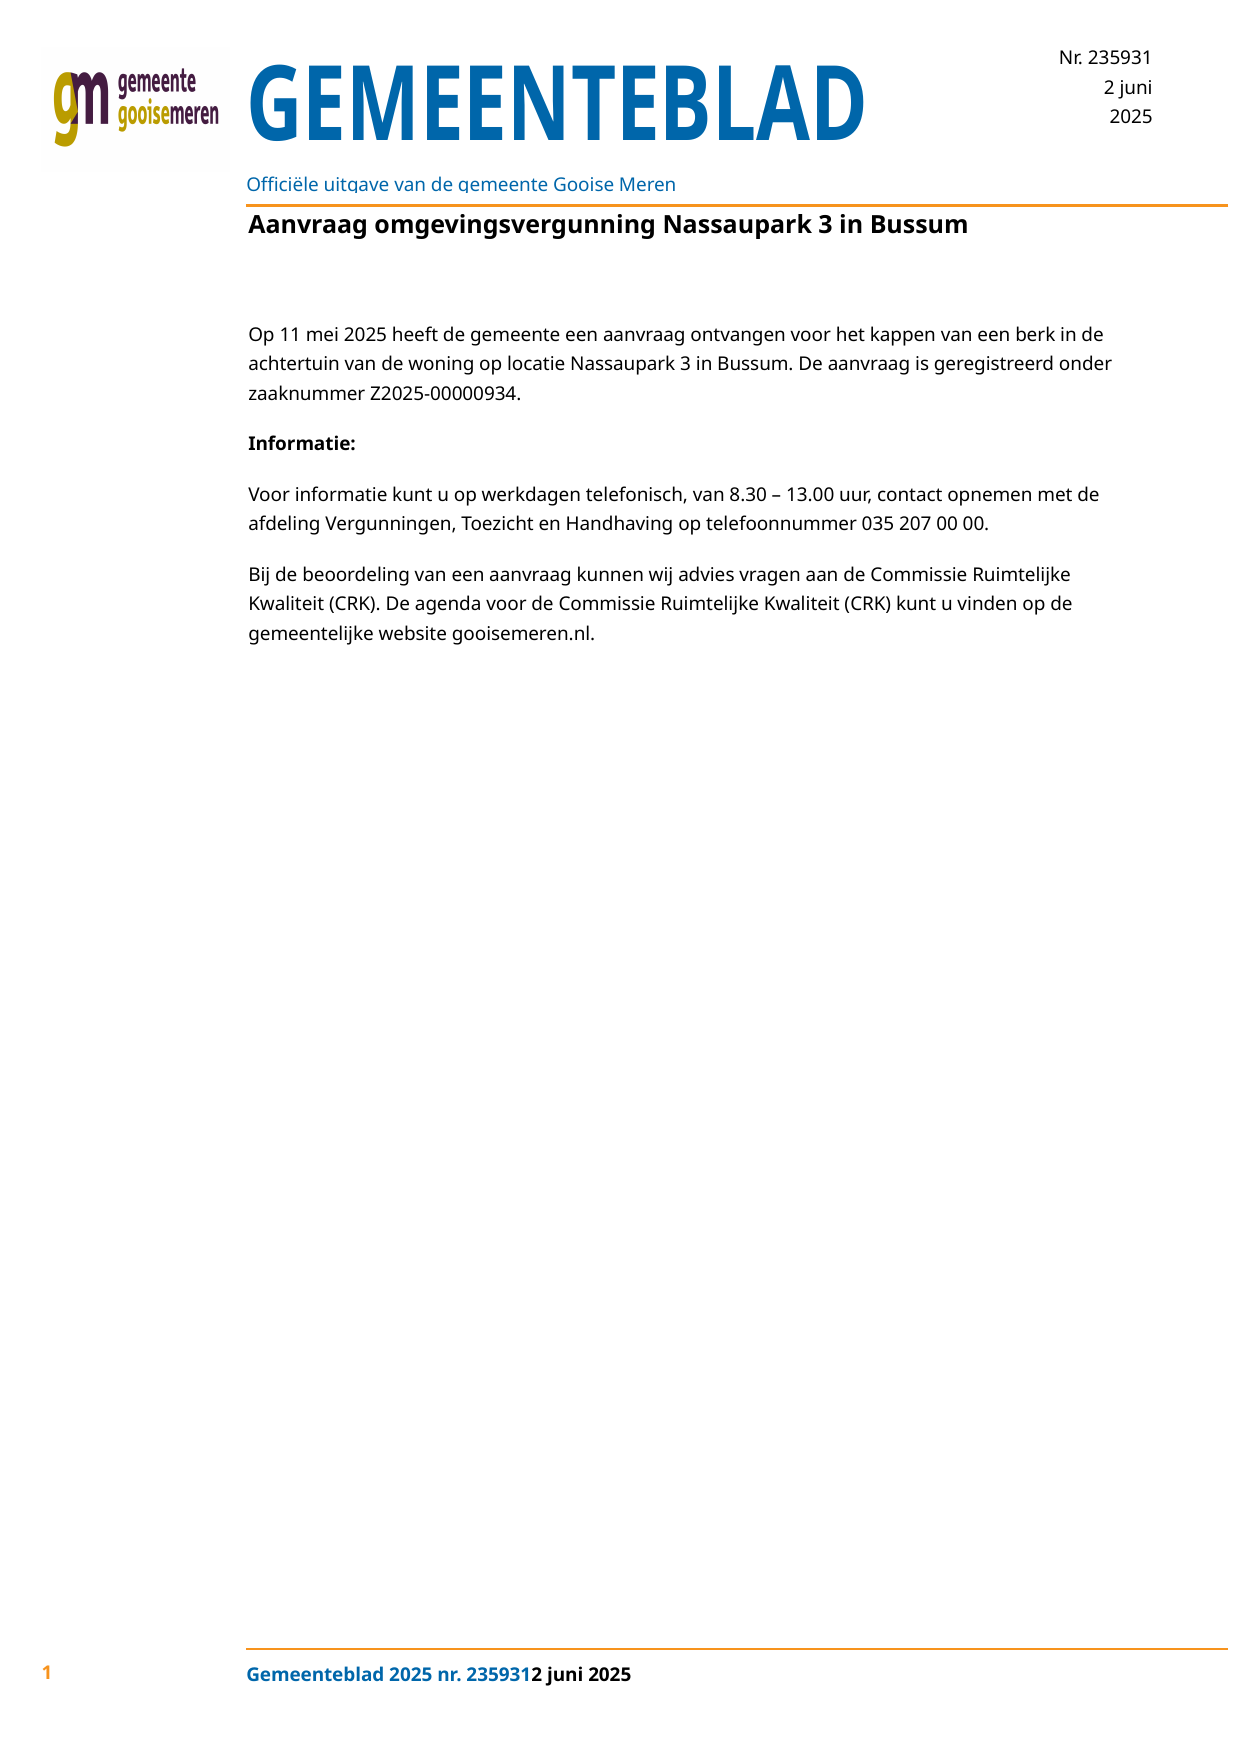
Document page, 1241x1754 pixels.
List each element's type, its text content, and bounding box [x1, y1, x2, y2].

text Bij de beoordeling van een aanvraag kunnen wij advies vragen aan de Commissie Ruimtelijke Kwaliteit (CRK). De agenda voor de Commissie Ruimtelijke Kwaliteit (CRK) kunt u vinden op de gemeentelijke website gooisemeren.nl. [248, 561, 1152, 646]
text Aanvraag omgevingsvergunning Nassaupark 3 in Bussum [248, 207, 1152, 241]
picture [41, 47, 231, 172]
text Informatie: [248, 430, 1152, 456]
text Voor informatie kunt u op werkdagen telefonisch, van 8.30 – 13.00 uur, contact opnemen met de afdeling Vergunningen, Toezicht en Handhaving op telefoonnummer 035 207 00 00. [248, 481, 1152, 536]
text Op 11 mei 2025 heeft de gemeente een aanvraag ontvangen voor het kappen van een berk in de achtertuin van de woning op locatie Nassaupark 3 in Bussum. De aanvraag is geregistreerd onder zaaknummer Z2025-00000934. [248, 321, 1152, 406]
